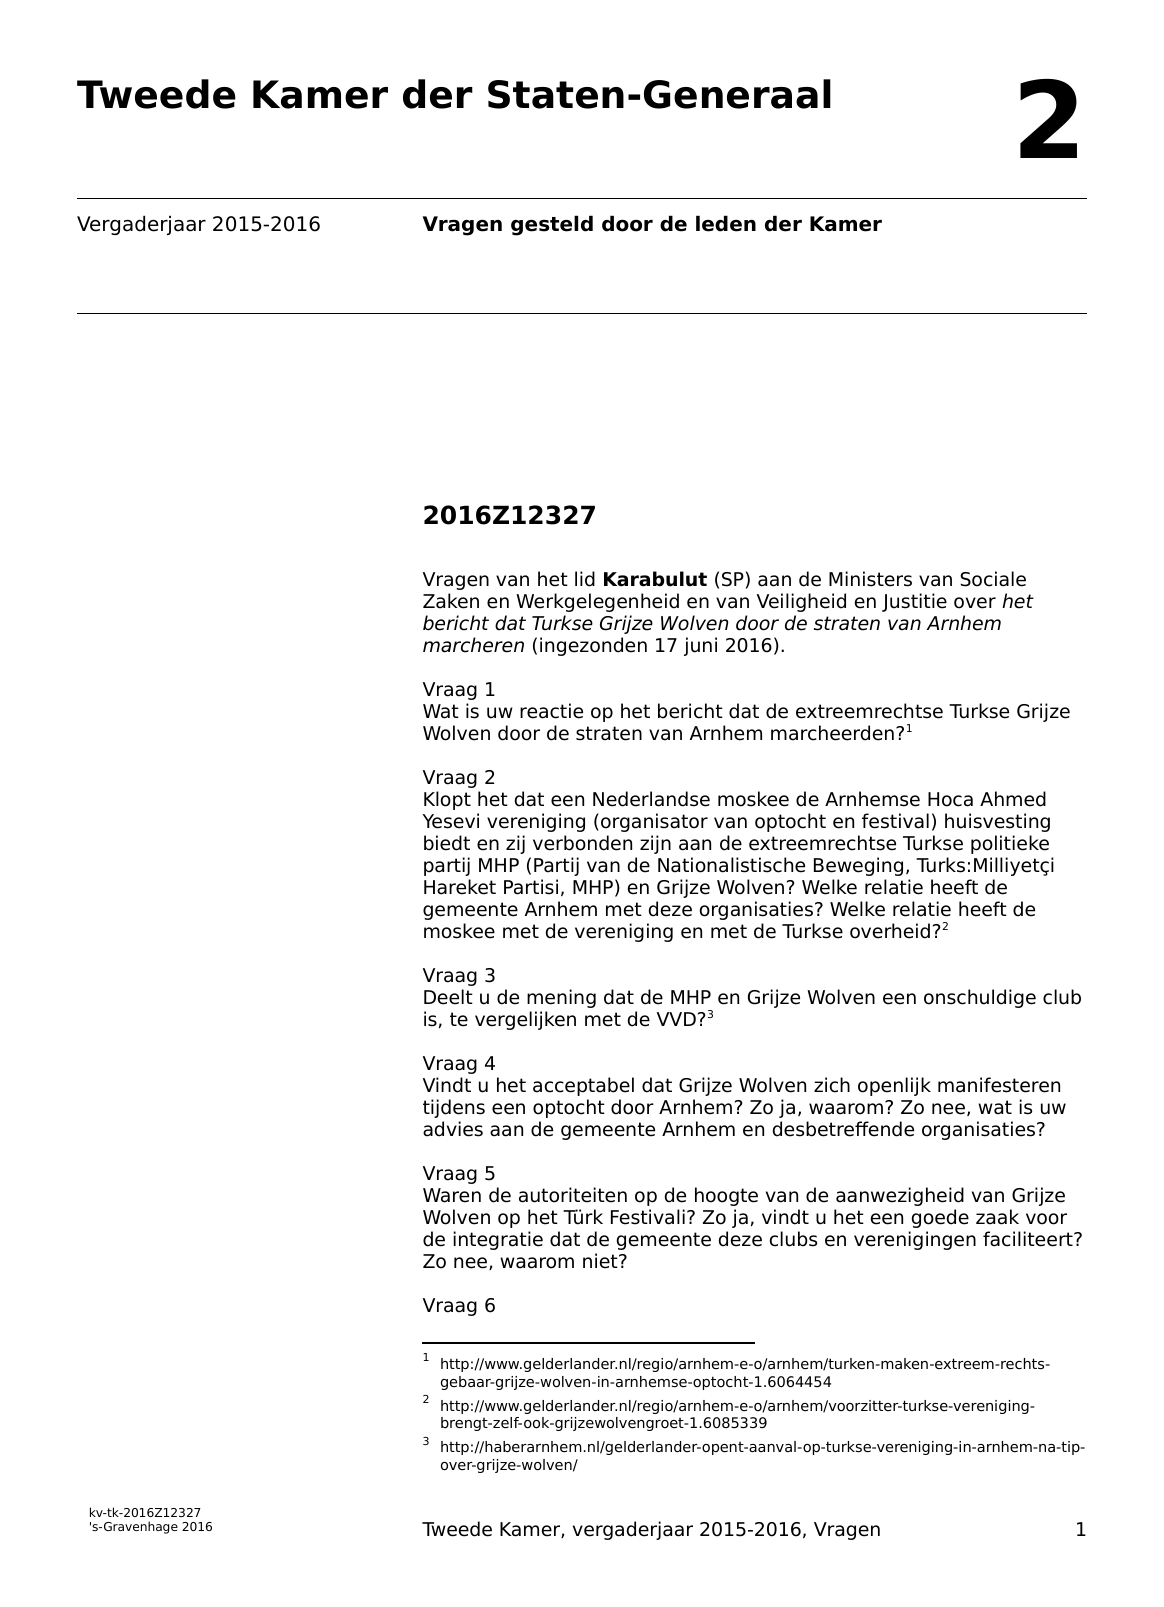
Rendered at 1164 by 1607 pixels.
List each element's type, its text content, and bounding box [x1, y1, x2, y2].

text Vraag 2 [422, 767, 1087, 789]
text 2016Z12327 [422, 501, 1087, 531]
text Vraag 4 [422, 1053, 1087, 1075]
text Vraag 5 [422, 1163, 1087, 1185]
table_cell Vergaderjaar 2015-2016 [77, 199, 422, 313]
table_header 2 [886, 59, 1087, 198]
text http://www.gelderlander.nl/regio/arnhem-e-o/arnhem/voorzitter-turkse-vereniging-brengt-zelf-ook-grijzewolvengroet-1.6085339 [422, 1393, 1087, 1432]
text Klopt het dat een Nederlandse moskee de Arnhemse Hoca Ahmed Yesevi vereniging (organisator van optocht en festival) huisvesting biedt en zij verbonden zijn aan de extreemrechtse Turkse politieke partij MHP (Partij van de Nationalistische Beweging, Turks:Milliyetçi Hareket Partisi, MHP) en Grijze Wolven? Welke relatie heeft de gemeente Arnhem met deze organisaties? Welke relatie heeft de moskee met de vereniging en met de Turkse overheid? [422, 789, 1087, 943]
text Deelt u de mening dat de MHP en Grijze Wolven een onschuldige club is, te vergelijken met de VVD? [422, 987, 1087, 1031]
text Vraag 1 [422, 679, 1087, 701]
text kv-tk-2016Z12327 [88, 1506, 323, 1520]
text Vragen van het lid Karabulut (SP) aan de Ministers van Sociale Zaken en Werkgelegenheid en van Veiligheid en Justitie over het bericht dat Turkse Grijze Wolven door de straten van Arnhem marcheren (ingezonden 17 juni 2016). [422, 569, 1087, 657]
text Vraag 3 [422, 965, 1087, 987]
text Vraag 6 [422, 1295, 1087, 1317]
text http://haberarnhem.nl/gelderlander-opent-aanval-op-turkse-vereniging-in-arnhem-na-tip-over-grijze-wolven/ [422, 1435, 1087, 1474]
table_cell Vragen gesteld door de leden der Kamer [422, 199, 1087, 313]
text Wat is uw reactie op het bericht dat de extreemrechtse Turkse Grijze Wolven door de straten van Arnhem marcheerden? [422, 701, 1087, 745]
text 's-Gravenhage 2016 [88, 1520, 323, 1534]
text http://www.gelderlander.nl/regio/arnhem-e-o/arnhem/turken-maken-extreem-rechts-gebaar-grijze-wolven-in-arnhemse-optocht-1.6064454 [422, 1352, 1087, 1391]
text Waren de autoriteiten op de hoogte van de aanwezigheid van Grijze Wolven op het Türk Festivali? Zo ja, vindt u het een goede zaak voor de integratie dat de gemeente deze clubs en verenigingen faciliteert? Zo nee, waarom niet? [422, 1185, 1087, 1273]
table_header Tweede Kamer der Staten-Generaal [77, 59, 886, 198]
text Vindt u het acceptabel dat Grijze Wolven zich openlijk manifesteren tijdens een optocht door Arnhem? Zo ja, waarom? Zo nee, wat is uw advies aan de gemeente Arnhem en desbetreffende organisaties? [422, 1075, 1087, 1141]
